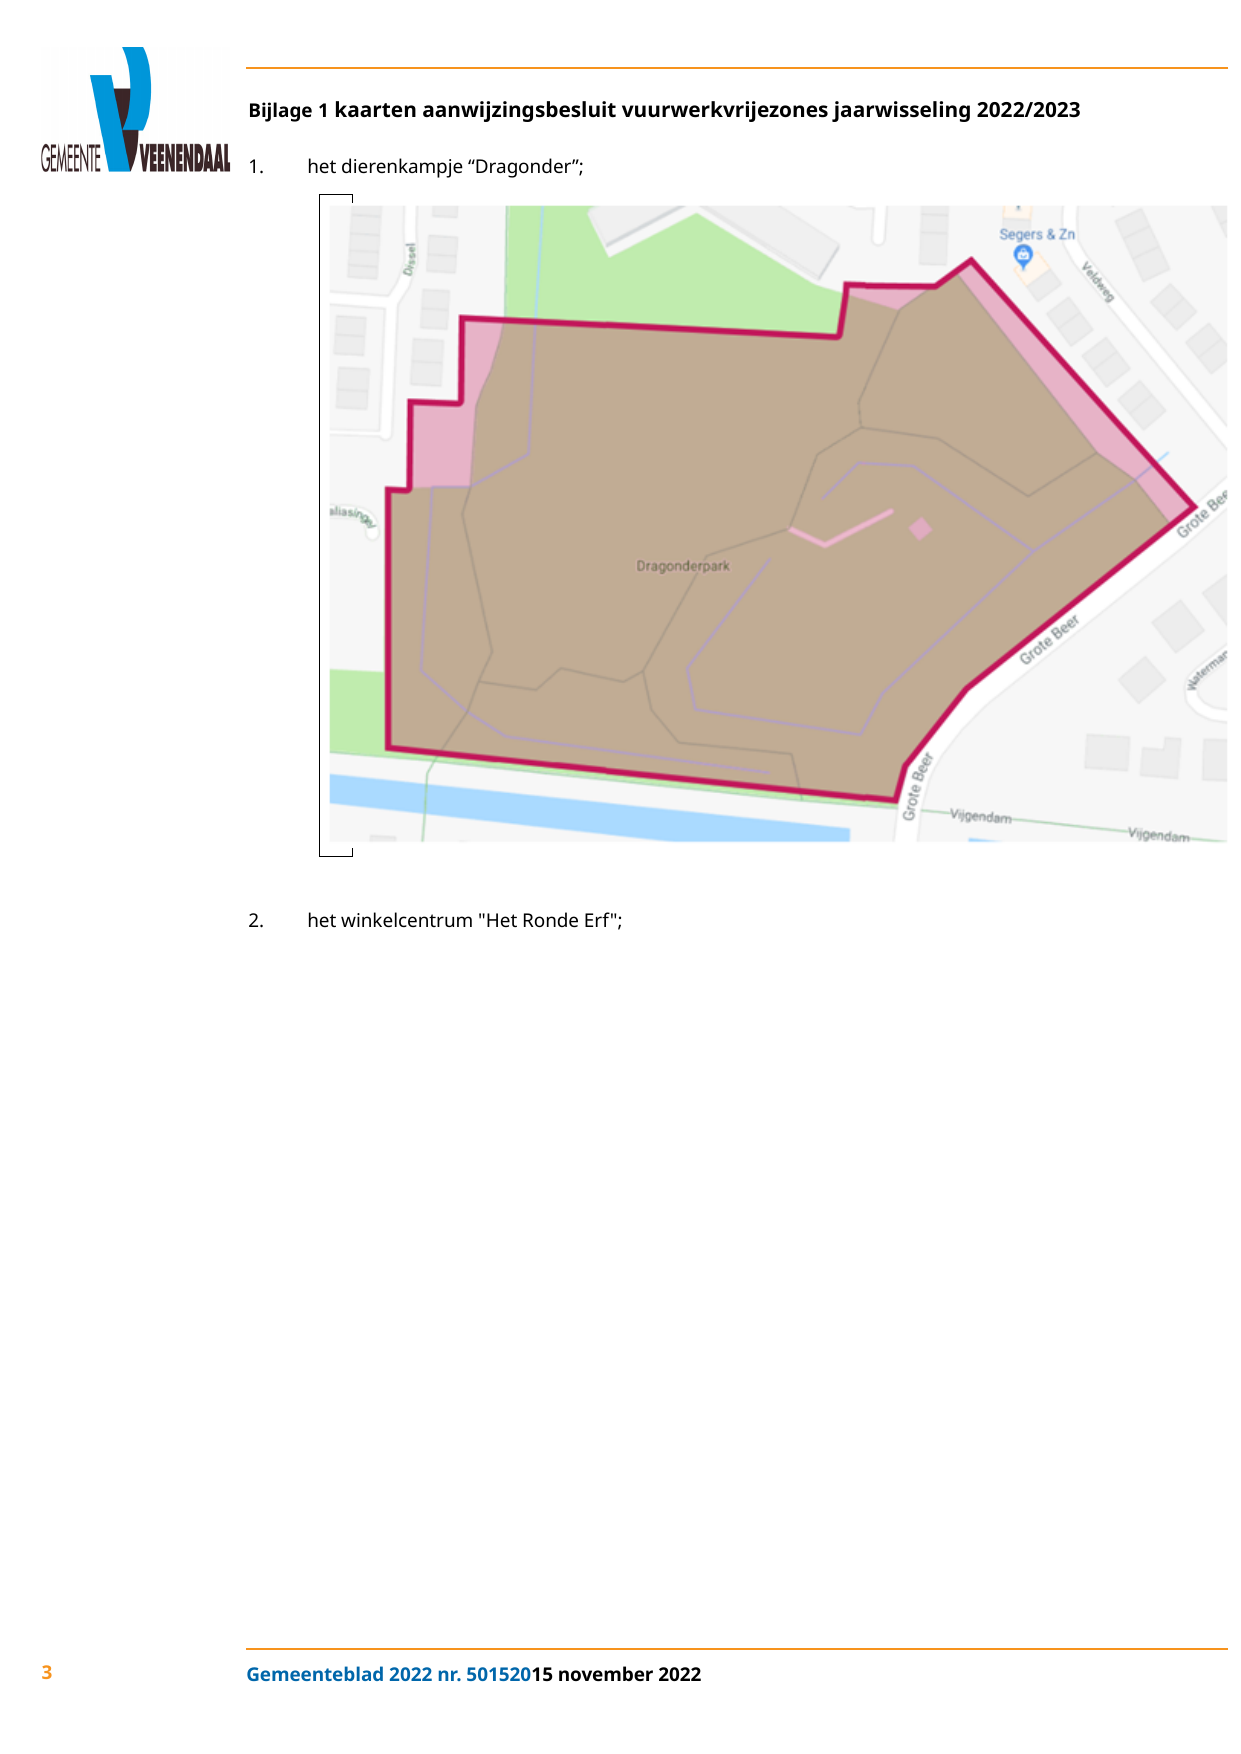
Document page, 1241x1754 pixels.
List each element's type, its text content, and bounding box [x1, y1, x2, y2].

list het dierenkampje “Dragonder”; [248, 153, 1152, 179]
text Bijlage 1 kaarten aanwijzingsbesluit vuurwerkvrijezones jaarwisseling 2022/2023 [248, 95, 1152, 123]
picture [41, 47, 130, 172]
list het winkelcentrum "Het Ronde Erf"; [248, 907, 1152, 933]
picture [327, 203, 1232, 848]
picture [123, 47, 231, 172]
